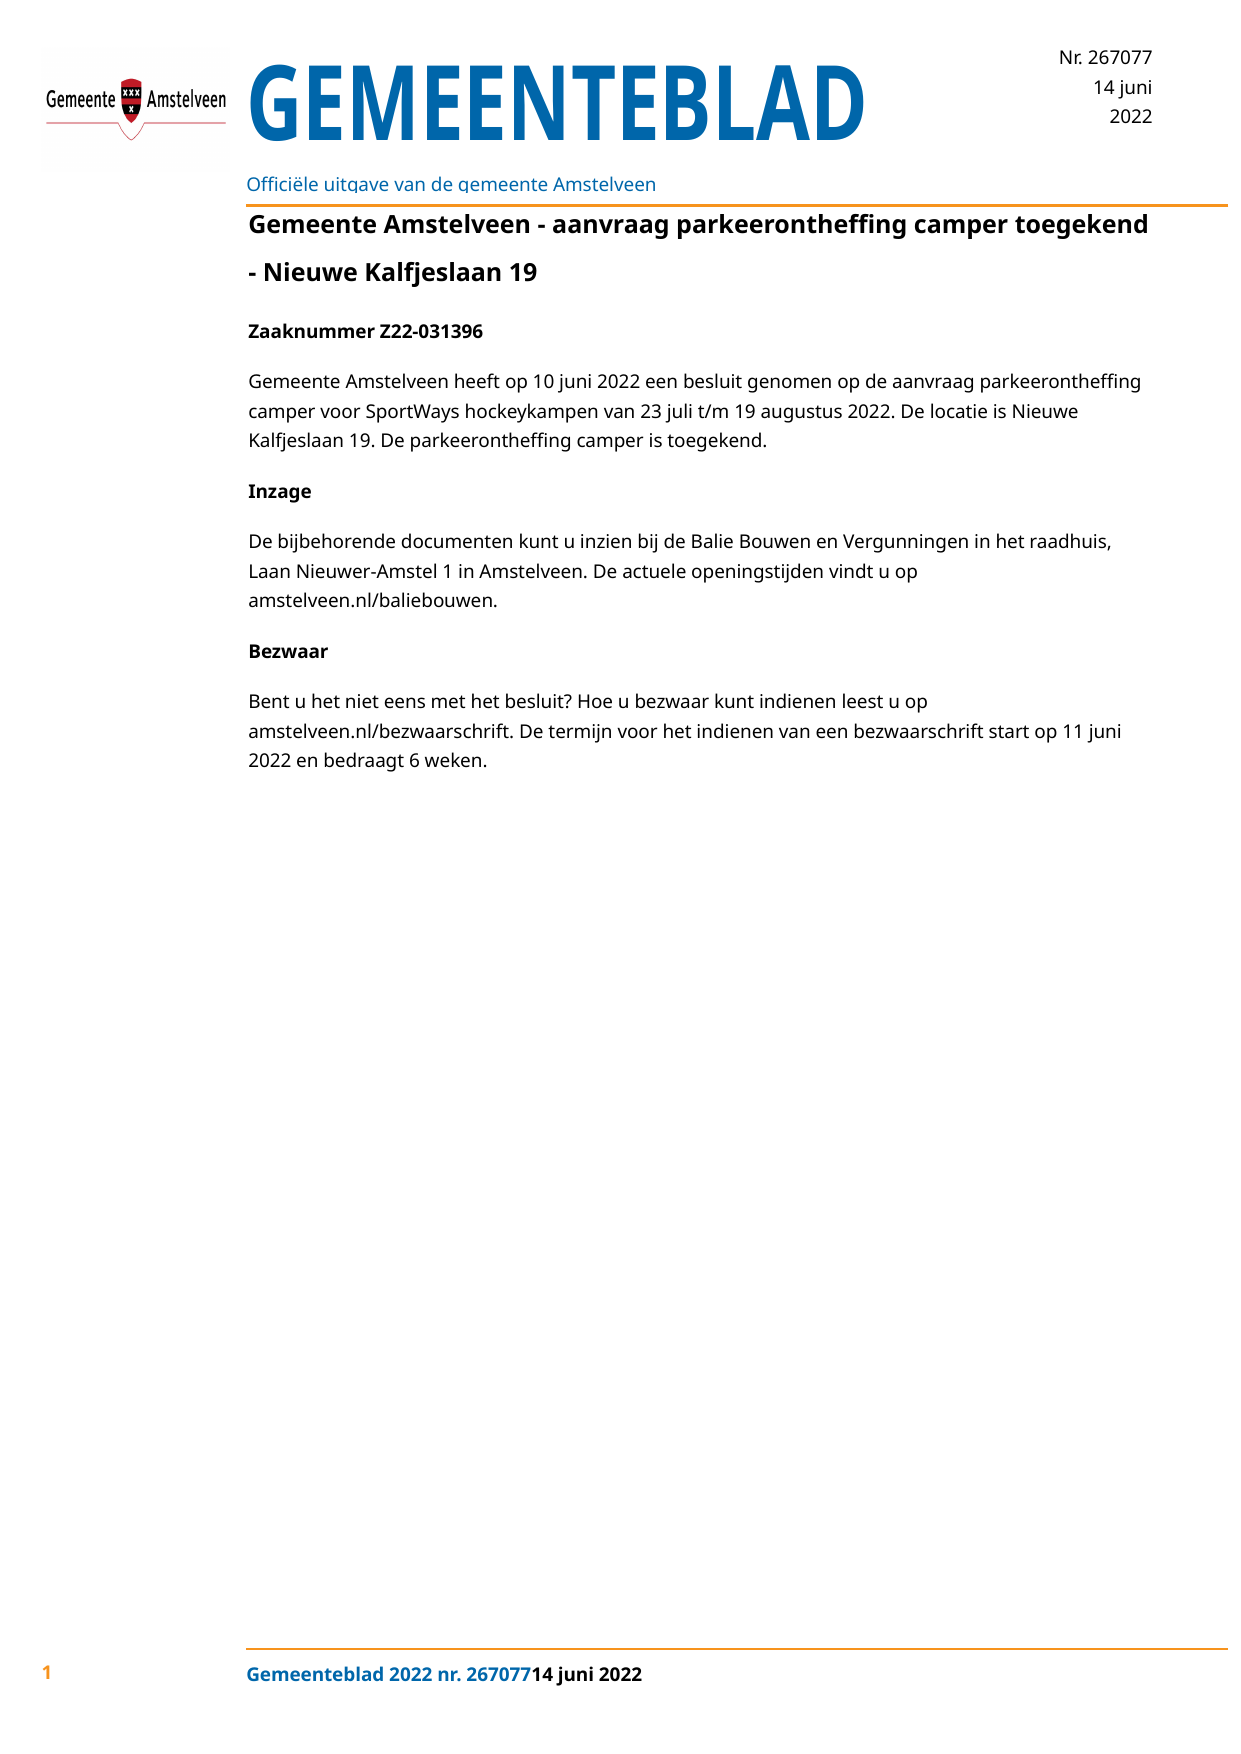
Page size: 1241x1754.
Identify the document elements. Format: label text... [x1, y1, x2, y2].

text Bezwaar [248, 638, 1152, 664]
text Zaaknummer Z22-031396 [248, 318, 1152, 344]
text Inzage [248, 478, 1152, 504]
picture [41, 47, 231, 172]
text Gemeente Amstelveen - aanvraag parkeerontheffing camper toegekend - Nieuwe Kalfjeslaan 19 [248, 207, 1152, 288]
text Gemeente Amstelveen heeft op 10 juni 2022 een besluit genomen op de aanvraag parkeerontheffing camper voor SportWays hockeykampen van 23 juli t/m 19 augustus 2022. De locatie is Nieuwe Kalfjeslaan 19. De parkeerontheffing camper is toegekend. [248, 368, 1152, 453]
text Bent u het niet eens met het besluit? Hoe u bezwaar kunt indienen leest u op amstelveen.nl/bezwaarschrift. De termijn voor het indienen van een bezwaarschrift start op 11 juni 2022 en bedraagt 6 weken. [248, 688, 1152, 773]
text De bijbehorende documenten kunt u inzien bij de Balie Bouwen en Vergunningen in het raadhuis, Laan Nieuwer-Amstel 1 in Amstelveen. De actuele openingstijden vindt u op amstelveen.nl/baliebouwen. [248, 528, 1152, 613]
